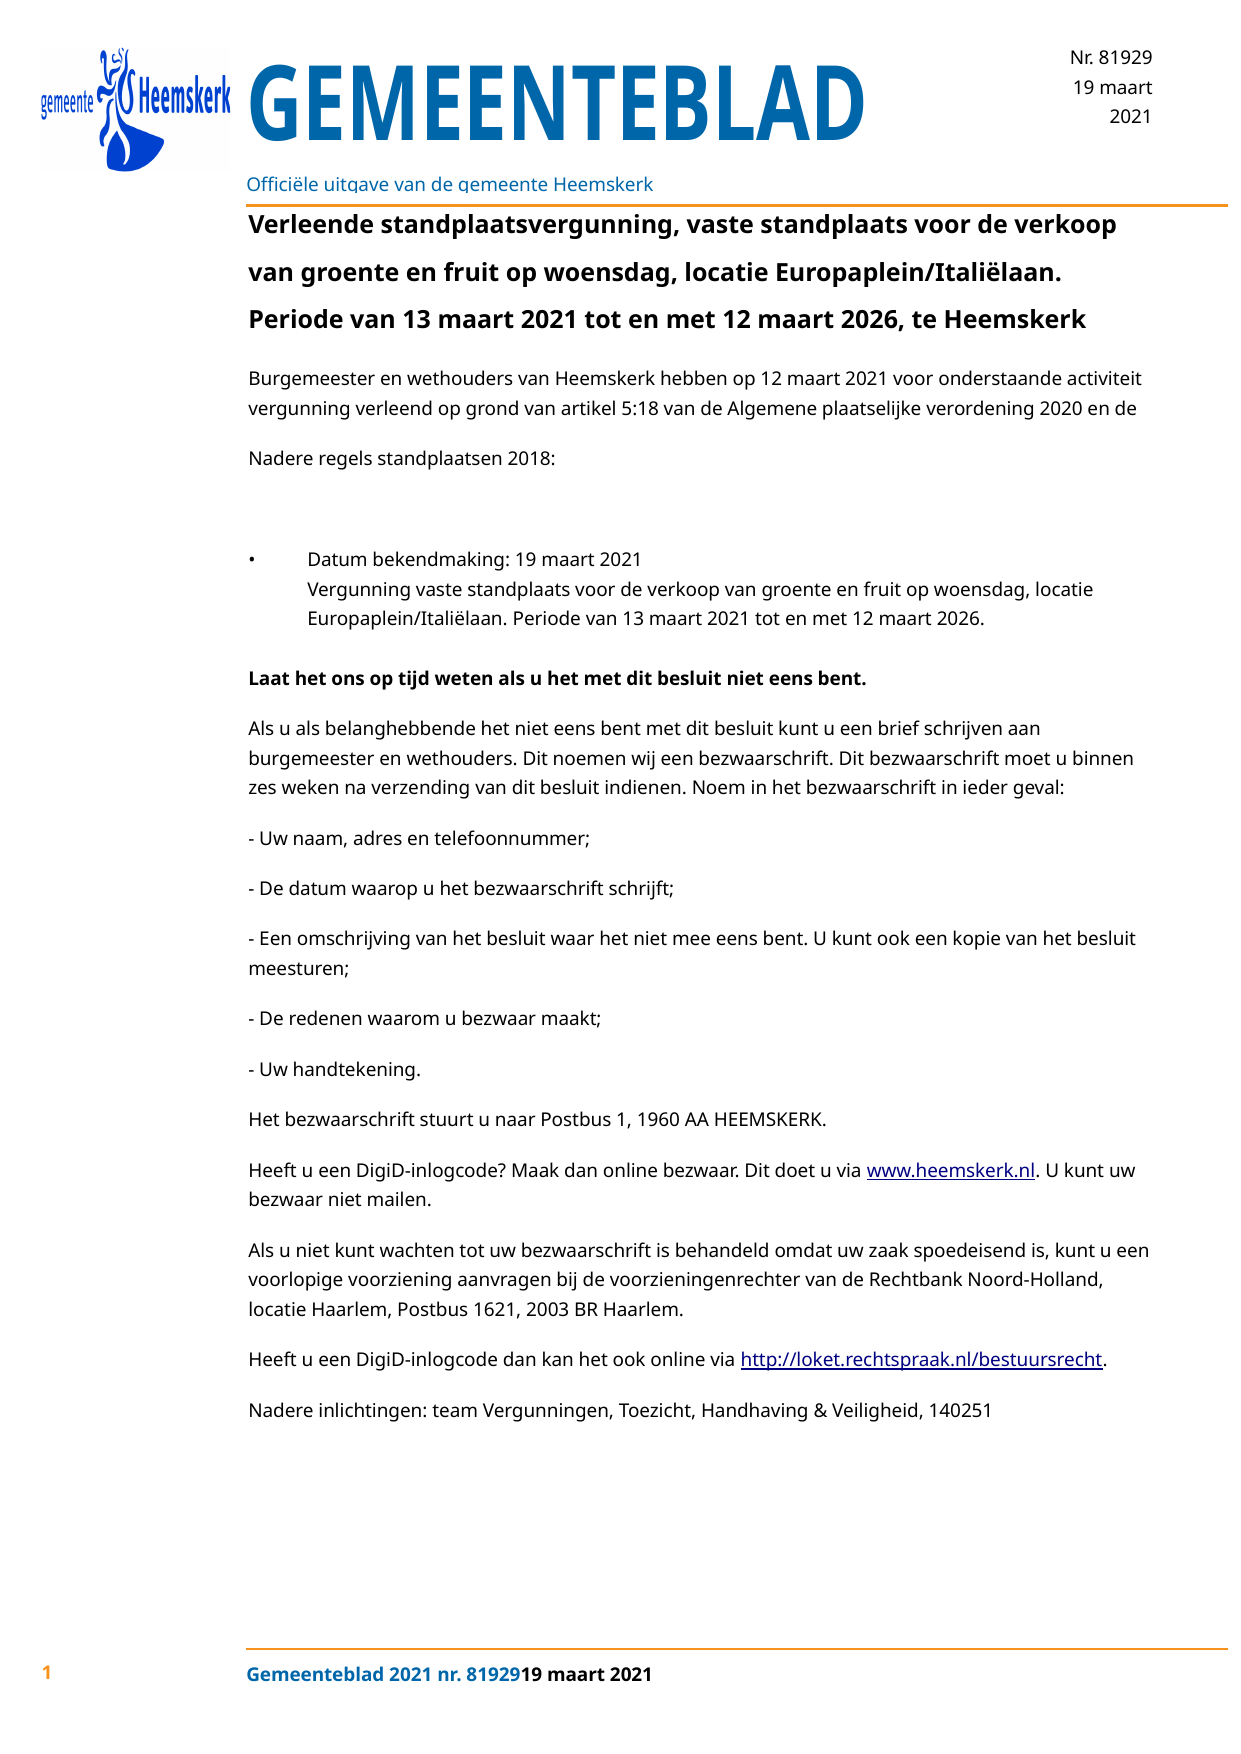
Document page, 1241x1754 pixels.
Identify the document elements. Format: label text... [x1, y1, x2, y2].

text Laat het ons op tijd weten als u het met dit besluit niet eens bent. [248, 665, 1152, 690]
text Nadere inlichtingen: team Vergunningen, Toezicht, Handhaving & Veiligheid, 140251 [248, 1397, 1152, 1422]
text - Uw handtekening. [248, 1056, 1152, 1082]
text Heeft u een DigiD-inlogcode dan kan het ook online via http://loket.rechtspraak.nl/bestuursrecht. [248, 1346, 1152, 1372]
text - De datum waarop u het bezwaarschrift schrijft; [248, 875, 1152, 901]
text Verleende standplaatsvergunning, vaste standplaats voor de verkoop van groente en fruit op woensdag, locatie Europaplein/Italiëlaan. Periode van 13 maart 2021 tot en met 12 maart 2026, te Heemskerk [248, 207, 1152, 336]
picture [41, 47, 231, 172]
text - Een omschrijving van het besluit waar het niet mee eens bent. U kunt ook een kopie van het besluit meesturen; [248, 926, 1152, 981]
text Heeft u een DigiD-inlogcode? Maak dan online bezwaar. Dit doet u via www.heemskerk.nl. U kunt uw bezwaar niet mailen. [248, 1157, 1152, 1212]
list Datum bekendmaking: 19 maart 2021 [248, 546, 1152, 572]
text Als u niet kunt wachten tot uw bezwaarschrift is behandeld omdat uw zaak spoedeisend is, kunt u een voorlopige voorziening aanvragen bij de voorzieningenrechter van de Rechtbank Noord-Holland, locatie Haarlem, Postbus 1621, 2003 BR Haarlem. [248, 1237, 1152, 1322]
text - Uw naam, adres en telefoonnummer; [248, 825, 1152, 850]
text Als u als belanghebbende het niet eens bent met dit besluit kunt u een brief schrijven aan burgemeester en wethouders. Dit noemen wij een bezwaarschrift. Dit bezwaarschrift moet u binnen zes weken na verzending van dit besluit indienen. Noem in het bezwaarschrift in ieder geval: [248, 715, 1152, 800]
text Nadere regels standplaatsen 2018: [248, 446, 1152, 471]
list Vergunning vaste standplaats voor de verkoop van groente en fruit op woensdag, locatie Europaplein/Italiëlaan. Periode van 13 maart 2021 tot en met 12 maart 2026. [248, 576, 1152, 631]
text - De redenen waarom u bezwaar maakt; [248, 1006, 1152, 1031]
text Burgemeester en wethouders van Heemskerk hebben op 12 maart 2021 voor onderstaande activiteit vergunning verleend op grond van artikel 5:18 van de Algemene plaatselijke verordening 2020 en de [248, 366, 1152, 421]
text Het bezwaarschrift stuurt u naar Postbus 1, 1960 AA HEEMSKERK. [248, 1106, 1152, 1132]
